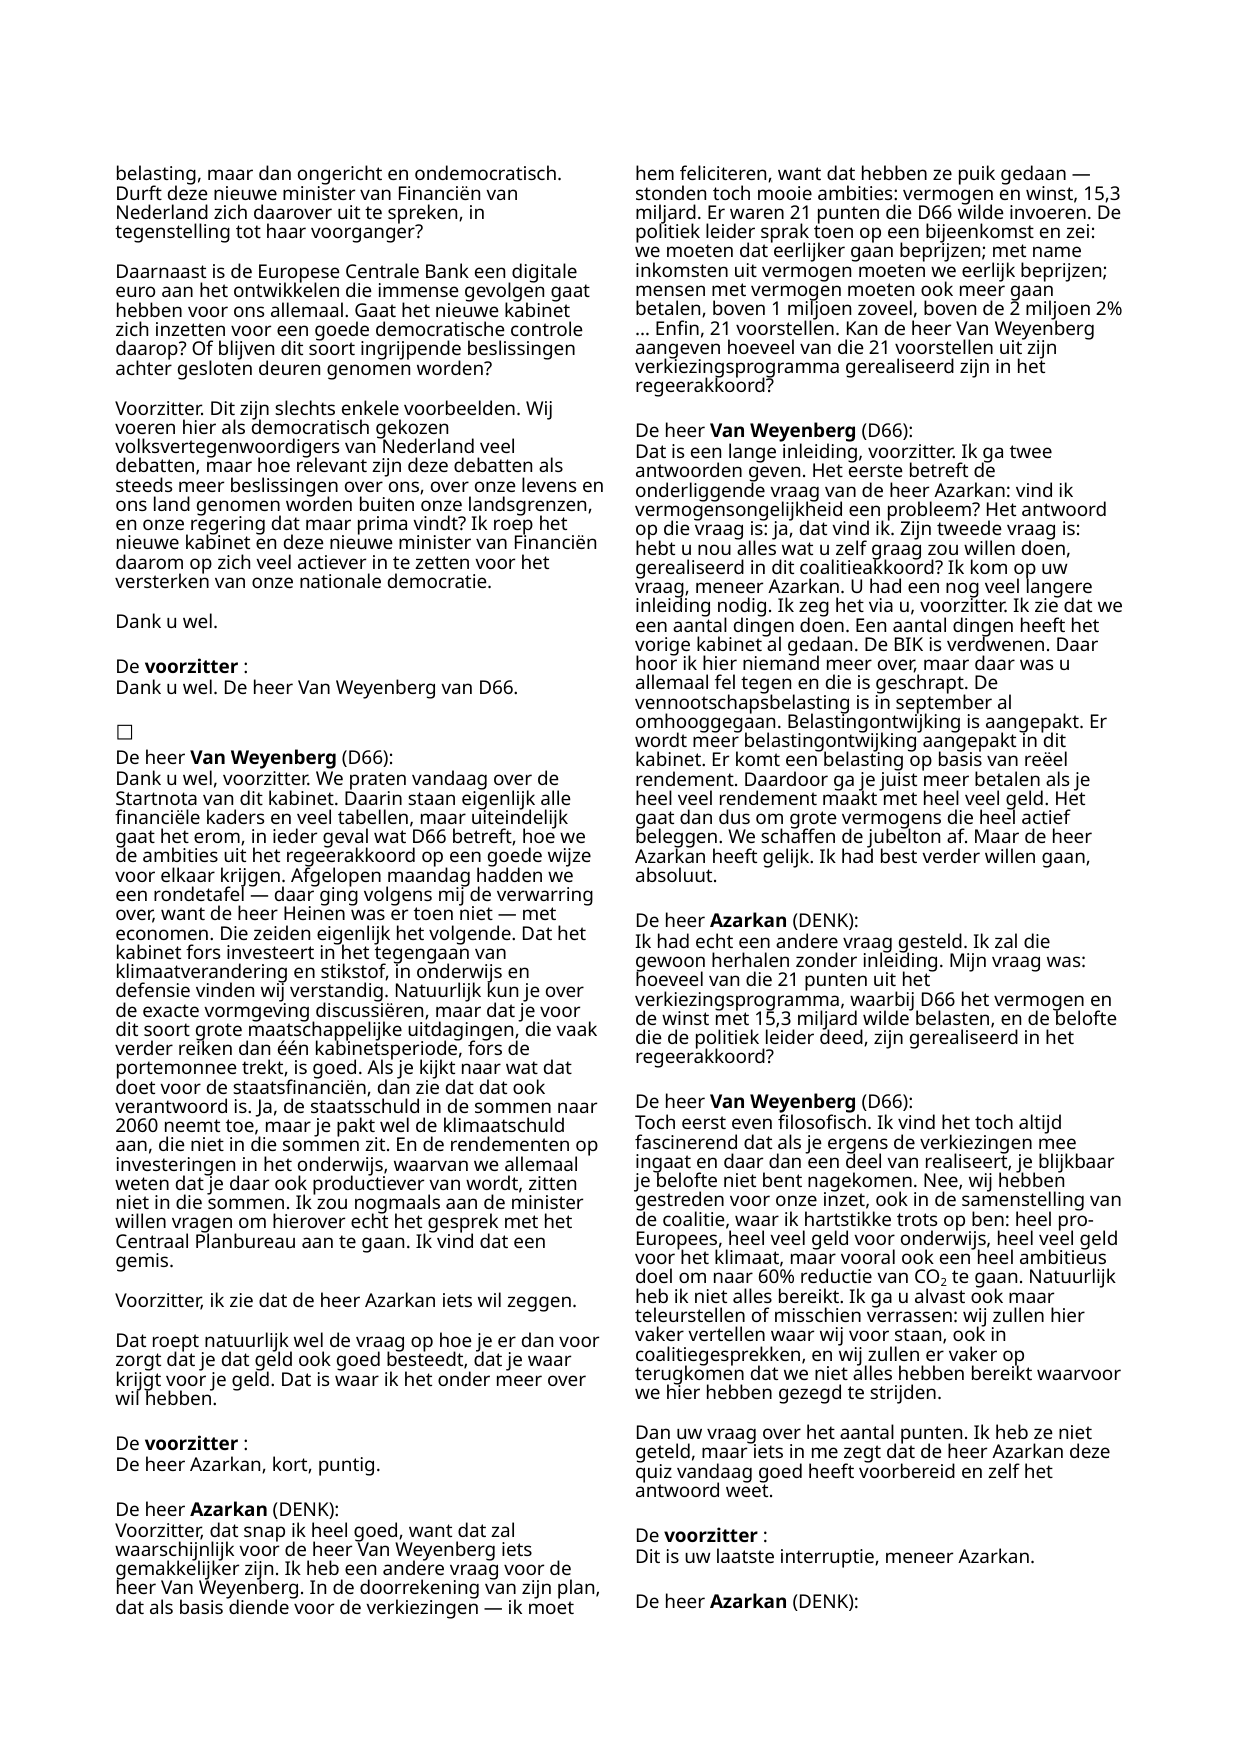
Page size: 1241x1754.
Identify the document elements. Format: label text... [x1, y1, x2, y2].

text De heer Azarkan, kort, puntig. [115, 1456, 605, 1475]
text De heer Azarkan (DENK): [115, 1496, 605, 1522]
text De heer Azarkan (DENK): [635, 907, 1125, 933]
text Dan uw vraag over het aantal punten. Ik heb ze niet geteld, maar iets in me zegt dat de heer Azarkan deze quiz vandaag goed heeft voorbereid en zelf het antwoord weet. [635, 1424, 1125, 1501]
text Voorzitter. Dit zijn slechts enkele voorbeelden. Wij voeren hier als democratisch gekozen volksvertegenwoordigers van Nederland veel debatten, maar hoe relevant zijn deze debatten als steeds meer beslissingen over ons, over onze levens en ons land genomen worden buiten onze landsgrenzen, en onze regering dat maar prima vindt? Ik roep het nieuwe kabinet en deze nieuwe minister van Financiën daarom op zich veel actiever in te zetten voor het versterken van onze nationale democratie. [115, 399, 605, 592]
text hem feliciteren, want dat hebben ze puik gedaan — stonden toch mooie ambities: vermogen en winst, 15,3 miljard. Er waren 21 punten die D66 wilde invoeren. De politiek leider sprak toen op een bijeenkomst en zei: we moeten dat eerlijker gaan beprijzen; met name inkomsten uit vermogen moeten we eerlijk beprijzen; mensen met vermogen moeten ook meer gaan betalen, boven 1 miljoen zoveel, boven de 2 miljoen 2% … Enfin, 21 voorstellen. Kan de heer Van Weyenberg aangeven hoeveel van die 21 voorstellen uit zijn verkiezingsprogramma gerealiseerd zijn in het regeerakkoord? [635, 165, 1125, 397]
text De heer Van Weyenberg (D66): [115, 744, 605, 770]
text belasting, maar dan ongericht en ondemocratisch. Durft deze nieuwe minister van Financiën van Nederland zich daarover uit te spreken, in tegenstelling tot haar voorganger? [115, 165, 605, 242]
text Toch eerst even filosofisch. Ik vind het toch altijd fascinerend dat als je ergens de verkiezingen mee ingaat en daar dan een deel van realiseert, je blijkbaar je belofte niet bent nagekomen. Nee, wij hebben gestreden voor onze inzet, ook in de samenstelling van de coalitie, waar ik hartstikke trots op ben: heel pro-Europees, heel veel geld voor onderwijs, heel veel geld voor het klimaat, maar vooral ook een heel ambitieus doel om naar 60% reductie van CO2 te gaan. Natuurlijk heb ik niet alles bereikt. Ik ga u alvast ook maar teleurstellen of misschien verrassen: wij zullen hier vaker vertellen waar wij voor staan, ook in coalitiegesprekken, en wij zullen er vaker op terugkomen dat we niet alles hebben bereikt waarvoor we hier hebben gezegd te strijden. [635, 1114, 1125, 1403]
text De heer Van Weyenberg (D66): [635, 1089, 1125, 1114]
text Dit is uw laatste interruptie, meneer Azarkan. [635, 1548, 1125, 1567]
text Ik had echt een andere vraag gesteld. Ik zal die gewoon herhalen zonder inleiding. Mijn vraag was: hoeveel van die 21 punten uit het verkiezingsprogramma, waarbij D66 het vermogen en de winst met 15,3 miljard wilde belasten, en de belofte die de politiek leider deed, zijn gerealiseerd in het regeerakkoord? [635, 933, 1125, 1068]
text Dank u wel, voorzitter. We praten vandaag over de Startnota van dit kabinet. Daarin staan eigenlijk alle financiële kaders en veel tabellen, maar uiteindelijk gaat het erom, in ieder geval wat D66 betreft, hoe we de ambities uit het regeerakkoord op een goede wijze voor elkaar krijgen. Afgelopen maandag hadden we een rondetafel — daar ging volgens mij de verwarring over, want de heer Heinen was er toen niet — met economen. Die zeiden eigenlijk het volgende. Dat het kabinet fors investeert in het tegengaan van klimaatverandering en stikstof, in onderwijs en defensie vinden wij verstandig. Natuurlijk kun je over de exacte vormgeving discussiëren, maar dat je voor dit soort grote maatschappelijke uitdagingen, die vaak verder reiken dan één kabinetsperiode, fors de portemonnee trekt, is goed. Als je kijkt naar wat dat doet voor de staatsfinanciën, dan zie dat dat ook verantwoord is. Ja, de staatsschuld in de sommen naar 2060 neemt toe, maar je pakt wel de klimaatschuld aan, die niet in die sommen zit. En de rendementen op investeringen in het onderwijs, waarvan we allemaal weten dat je daar ook productiever van wordt, zitten niet in die sommen. Ik zou nogmaals aan de minister willen vragen om hierover echt het gesprek met het Centraal Planbureau aan te gaan. Ik vind dat een gemis. [115, 770, 605, 1271]
text De voorzitter : [115, 1430, 605, 1456]
text Voorzitter, ik zie dat de heer Azarkan iets wil zeggen. [115, 1292, 605, 1311]
text De heer Van Weyenberg (D66): [635, 417, 1125, 443]
text Dank u wel. [115, 613, 605, 632]
text De voorzitter : [115, 653, 605, 679]
text De heer Azarkan (DENK): [635, 1588, 1125, 1614]
text Voorzitter, dat snap ik heel goed, want dat zal waarschijnlijk voor de heer Van Weyenberg iets gemakkelijker zijn. Ik heb een andere vraag voor de heer Van Weyenberg. In de doorrekening van zijn plan, dat als basis diende voor de verkiezingen — ik moet [115, 1522, 605, 1618]
text Daarnaast is de Europese Centrale Bank een digitale euro aan het ontwikkelen die immense gevolgen gaat hebben voor ons allemaal. Gaat het nieuwe kabinet zich inzetten voor een goede democratische controle daarop? Of blijven dit soort ingrijpende beslissingen achter gesloten deuren genomen worden? [115, 263, 605, 379]
text Dat is een lange inleiding, voorzitter. Ik ga twee antwoorden geven. Het eerste betreft de onderliggende vraag van de heer Azarkan: vind ik vermogensongelijkheid een probleem? Het antwoord op die vraag is: ja, dat vind ik. Zijn tweede vraag is: hebt u nou alles wat u zelf graag zou willen doen, gerealiseerd in dit coalitieakkoord? Ik kom op uw vraag, meneer Azarkan. U had een nog veel langere inleiding nodig. Ik zeg het via u, voorzitter. Ik zie dat we een aantal dingen doen. Een aantal dingen heeft het vorige kabinet al gedaan. De BIK is verdwenen. Daar hoor ik hier niemand meer over, maar daar was u allemaal fel tegen en die is geschrapt. De vennootschapsbelasting is in september al omhooggegaan. Belastingontwijking is aangepakt. Er wordt meer belastingontwijking aangepakt in dit kabinet. Er komt een belasting op basis van reëel rendement. Daardoor ga je juist meer betalen als je heel veel rendement maakt met heel veel geld. Het gaat dan dus om grote vermogens die heel actief beleggen. We schaffen de jubelton af. Maar de heer Azarkan heeft gelijk. Ik had best verder willen gaan, absoluut. [635, 443, 1125, 886]
text ⬜ [115, 719, 605, 744]
text Dat roept natuurlijk wel de vraag op hoe je er dan voor zorgt dat je dat geld ook goed besteedt, dat je waar krijgt voor je geld. Dat is waar ik het onder meer over wil hebben. [115, 1332, 605, 1409]
text De voorzitter : [635, 1522, 1125, 1548]
text Dank u wel. De heer Van Weyenberg van D66. [115, 679, 605, 698]
